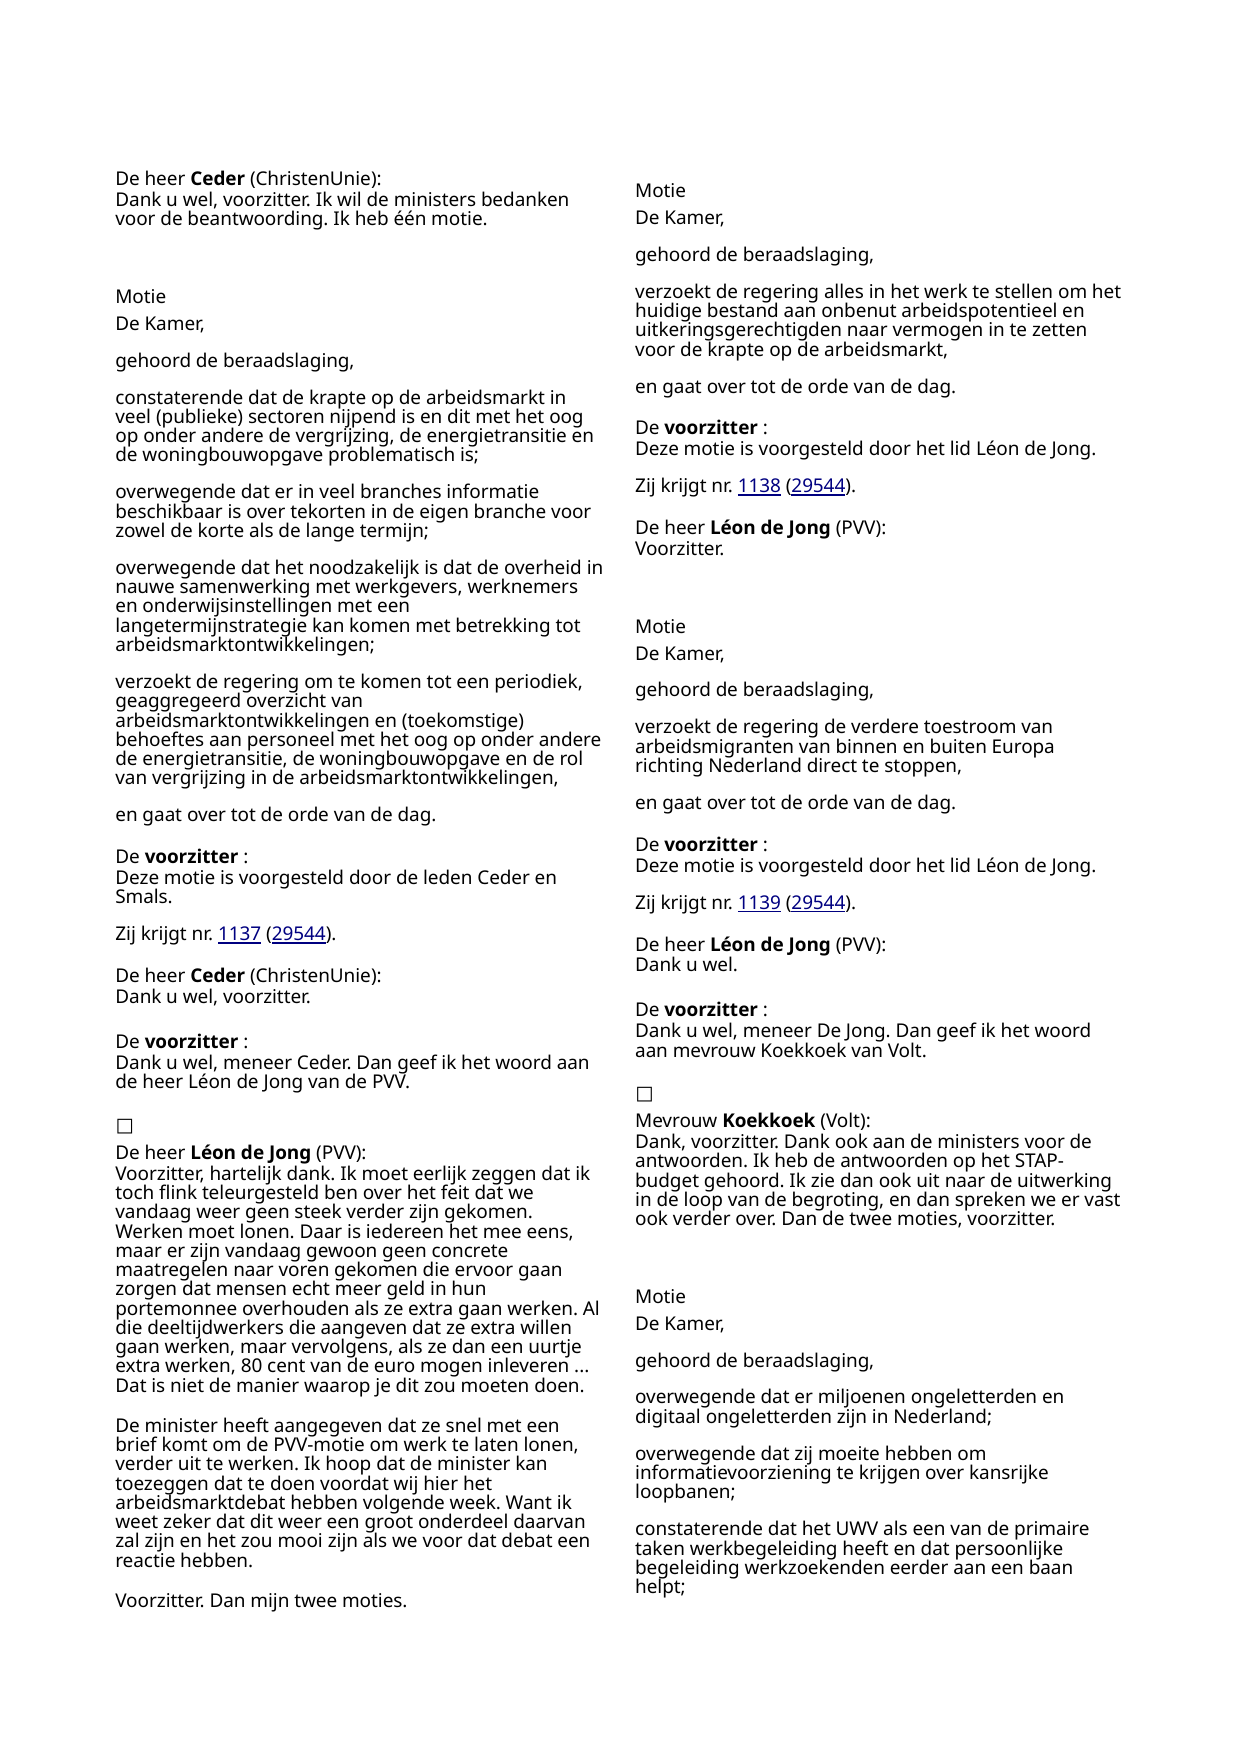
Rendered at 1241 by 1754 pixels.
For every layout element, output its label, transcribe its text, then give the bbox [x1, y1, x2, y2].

text ⬜ [635, 1082, 1125, 1107]
text Dank u wel, meneer Ceder. Dan geef ik het woord aan de heer Léon de Jong van de PVV. [115, 1054, 605, 1092]
text overwegende dat er miljoenen ongeletterden en digitaal ongeletterden zijn in Nederland; [635, 1388, 1125, 1427]
text Voorzitter, hartelijk dank. Ik moet eerlijk zeggen dat ik toch flink teleurgesteld ben over het feit dat we vandaag weer geen steek verder zijn gekomen. Werken moet lonen. Daar is iedereen het mee eens, maar er zijn vandaag gewoon geen concrete maatregelen naar voren gekomen die ervoor gaan zorgen dat mensen echt meer geld in hun portemonnee overhouden als ze extra gaan werken. Al die deeltijdwerkers die aangeven dat ze extra willen gaan werken, maar vervolgens, als ze dan een uurtje extra werken, 80 cent van de euro mogen inleveren ... Dat is niet de manier waarop je dit zou moeten doen. [115, 1165, 605, 1396]
text gehoord de beraadslaging, [635, 1352, 1125, 1371]
text overwegende dat zij moeite hebben om informatievoorziening te krijgen over kansrijke loopbanen; [635, 1445, 1125, 1503]
text verzoekt de regering alles in het werk te stellen om het huidige bestand aan onbenut arbeidspotentieel en uitkeringsgerechtigden naar vermogen in te zetten voor de krapte op de arbeidsmarkt, [635, 283, 1125, 360]
text De voorzitter : [115, 1028, 605, 1054]
text De voorzitter : [635, 997, 1125, 1022]
text De minister heeft aangegeven dat ze snel met een brief komt om de PVV-motie om werk te laten lonen, verder uit te werken. Ik hoop dat de minister kan toezeggen dat te doen voordat wij hier het arbeidsmarktdebat hebben volgende week. Want ik weet zeker dat dit weer een groot onderdeel daarvan zal zijn en het zou mooi zijn als we voor dat debat een reactie hebben. [115, 1417, 605, 1571]
text De heer Léon de Jong (PVV): [635, 931, 1125, 956]
text Dank u wel, voorzitter. [115, 988, 605, 1007]
text De Kamer, [635, 1314, 1125, 1334]
text Zij krijgt nr. 1137 (29544). [115, 925, 605, 944]
text Motie [635, 177, 1125, 203]
text De heer Léon de Jong (PVV): [115, 1139, 605, 1165]
text en gaat over tot de orde van de dag. [635, 794, 1125, 813]
text De heer Léon de Jong (PVV): [635, 514, 1125, 540]
text De Kamer, [115, 315, 605, 334]
text De Kamer, [635, 644, 1125, 664]
text gehoord de beraadslaging, [635, 246, 1125, 265]
text Dank u wel, meneer De Jong. Dan geef ik het woord aan mevrouw Koekkoek van Volt. [635, 1022, 1125, 1061]
text De voorzitter : [115, 843, 605, 869]
text De heer Ceder (ChristenUnie): [115, 962, 605, 988]
text Motie [635, 1283, 1125, 1309]
text Voorzitter. Dan mijn twee moties. [115, 1592, 605, 1611]
text Dank u wel. [635, 956, 1125, 976]
text De Kamer, [635, 209, 1125, 228]
text Deze motie is voorgesteld door het lid Léon de Jong. [635, 440, 1125, 459]
text ⬜ [115, 1113, 605, 1139]
text verzoekt de regering de verdere toestroom van arbeidsmigranten van binnen en buiten Europa richting Nederland direct te stoppen, [635, 718, 1125, 776]
text verzoekt de regering om te komen tot een periodiek, geaggregeerd overzicht van arbeidsmarktontwikkelingen en (toekomstige) behoeftes aan personeel met het oog op onder andere de energietransitie, de woningbouwopgave en de rol van vergrijzing in de arbeidsmarktontwikkelingen, [115, 673, 605, 789]
text Zij krijgt nr. 1139 (29544). [635, 894, 1125, 913]
text De heer Ceder (ChristenUnie): [115, 165, 605, 191]
text en gaat over tot de orde van de dag. [635, 378, 1125, 397]
text Voorzitter. [635, 540, 1125, 559]
text Deze motie is voorgesteld door het lid Léon de Jong. [635, 857, 1125, 876]
text constaterende dat het UWV als een van de primaire taken werkbegeleiding heeft en dat persoonlijke begeleiding werkzoekenden eerder aan een baan helpt; [635, 1520, 1125, 1597]
text Mevrouw Koekkoek (Volt): [635, 1107, 1125, 1133]
text Dank u wel, voorzitter. Ik wil de ministers bedanken voor de beantwoording. Ik heb één motie. [115, 191, 605, 229]
text en gaat over tot de orde van de dag. [115, 806, 605, 826]
text Motie [635, 613, 1125, 638]
text overwegende dat het noodzakelijk is dat de overheid in nauwe samenwerking met werkgevers, werknemers en onderwijsinstellingen met een langetermijnstrategie kan komen met betrekking tot arbeidsmarktontwikkelingen; [115, 559, 605, 655]
text Dank, voorzitter. Dank ook aan de ministers voor de antwoorden. Ik heb de antwoorden op het STAP-budget gehoord. Ik zie dan ook uit naar de uitwerking in de loop van de begroting, en dan spreken we er vast ook verder over. Dan de twee moties, voorzitter. [635, 1133, 1125, 1229]
text De voorzitter : [635, 414, 1125, 440]
text De voorzitter : [635, 831, 1125, 857]
text Deze motie is voorgesteld door de leden Ceder en Smals. [115, 869, 605, 908]
text gehoord de beraadslaging, [635, 681, 1125, 701]
text gehoord de beraadslaging, [115, 352, 605, 371]
text constaterende dat de krapte op de arbeidsmarkt in veel (publieke) sectoren nijpend is en dit met het oog op onder andere de vergrijzing, de energietransitie en de woningbouwopgave problematisch is; [115, 389, 605, 466]
text Zij krijgt nr. 1138 (29544). [635, 477, 1125, 497]
text overwegende dat er in veel branches informatie beschikbaar is over tekorten in de eigen branche voor zowel de korte als de lange termijn; [115, 483, 605, 541]
text Motie [115, 283, 605, 309]
